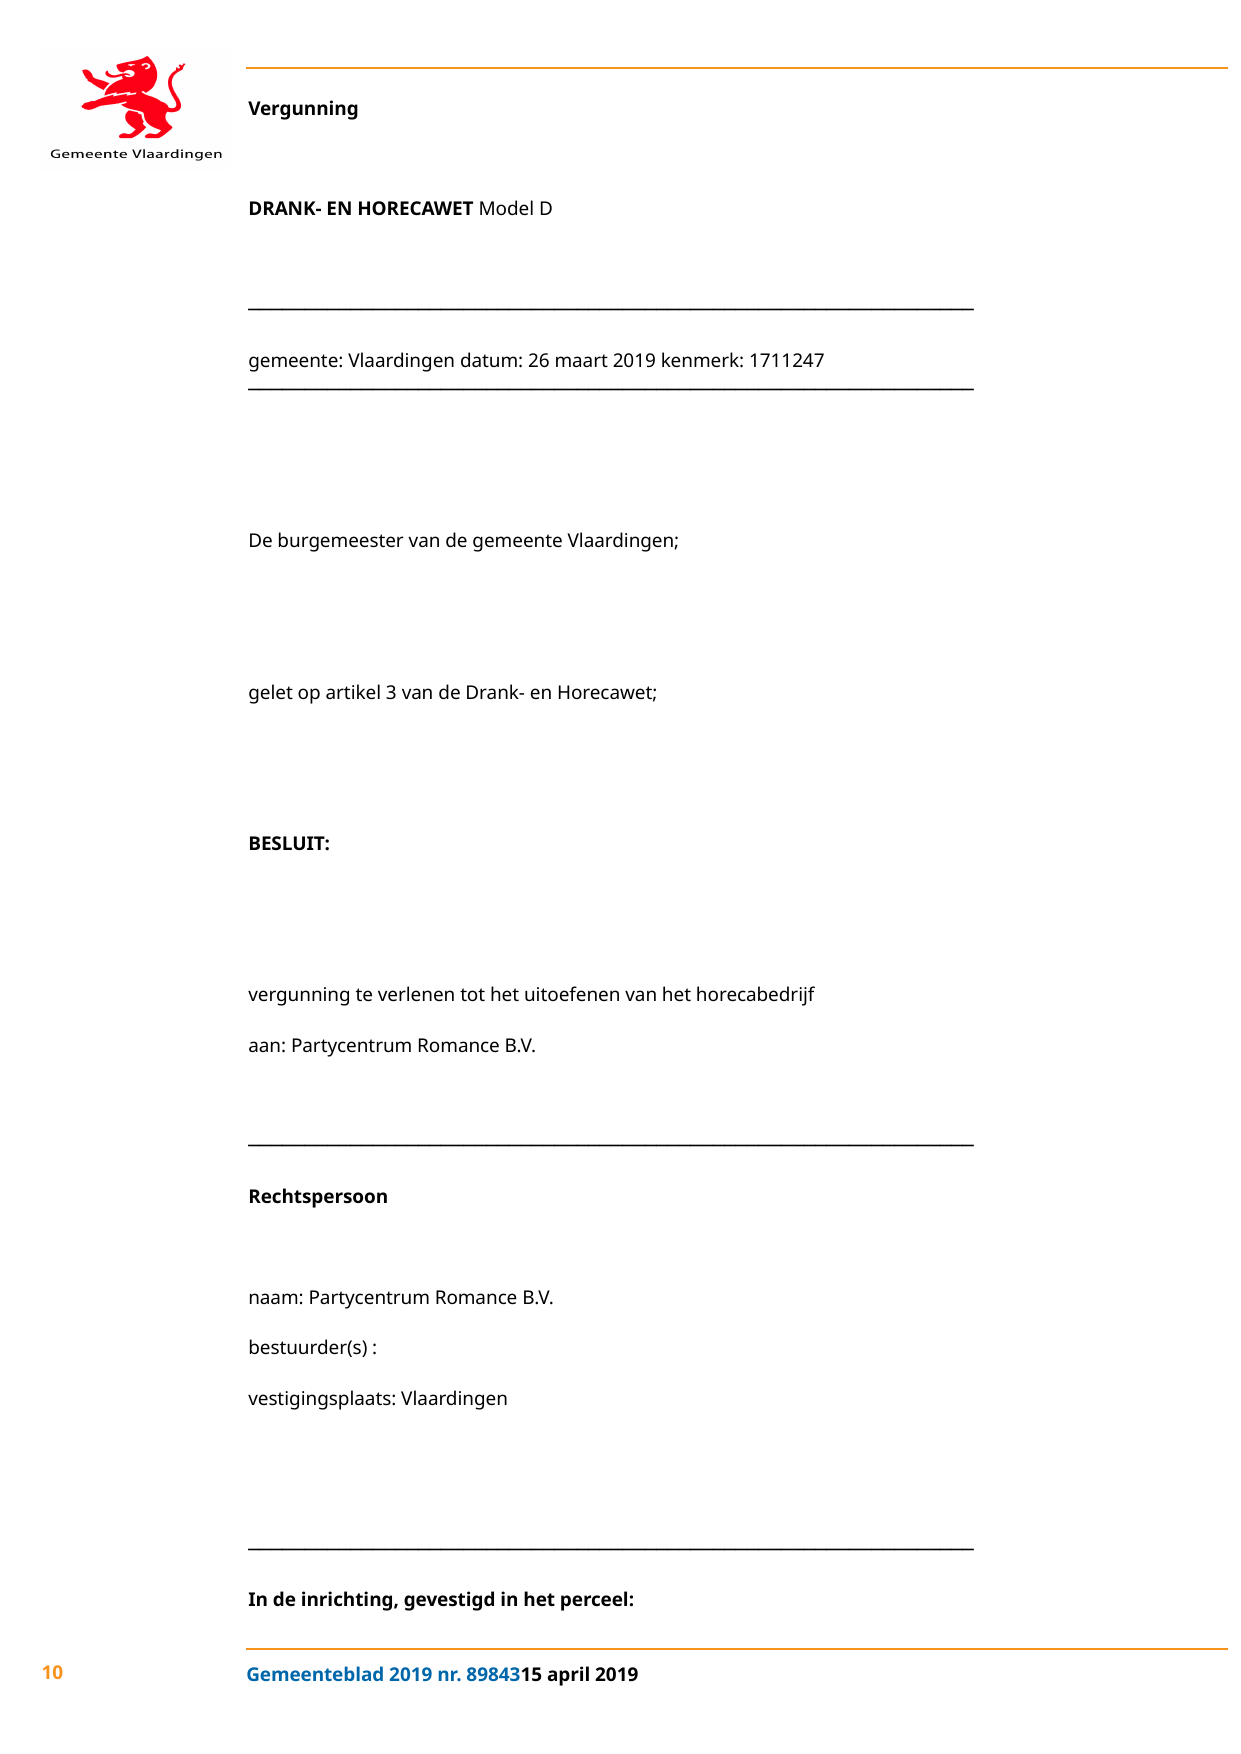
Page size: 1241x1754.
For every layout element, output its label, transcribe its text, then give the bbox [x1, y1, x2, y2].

text aan: Partycentrum Romance B.V. [248, 1032, 1152, 1058]
text ──────────────────────────────────────────────────────────────── [248, 1536, 1152, 1562]
text De burgemeester van de gemeente Vlaardingen; [248, 528, 1152, 553]
text vergunning te verlenen tot het uitoefenen van het horecabedrijf [248, 981, 1152, 1007]
text BESLUIT: [248, 830, 1152, 856]
text DRANK- EN HORECAWET Model D [248, 196, 1152, 221]
text Rechtspersoon [248, 1183, 1152, 1209]
text gemeente: Vlaardingen datum: 26 maart 2019 kenmerk: 1711247 ──────────────────────────────────────────────────────────────── [248, 347, 1152, 402]
text bestuurder(s) : [248, 1334, 1152, 1360]
text ──────────────────────────────────────────────────────────────── [248, 1133, 1152, 1158]
text Vergunning [248, 95, 1152, 121]
picture [41, 47, 231, 172]
text vestigingsplaats: Vlaardingen [248, 1385, 1152, 1411]
text gelet op artikel 3 van de Drank- en Horecawet; [248, 679, 1152, 705]
text ──────────────────────────────────────────────────────────────── [248, 296, 1152, 322]
text In de inrichting, gevestigd in het perceel: [248, 1586, 1152, 1612]
text naam: Partycentrum Romance B.V. [248, 1284, 1152, 1310]
